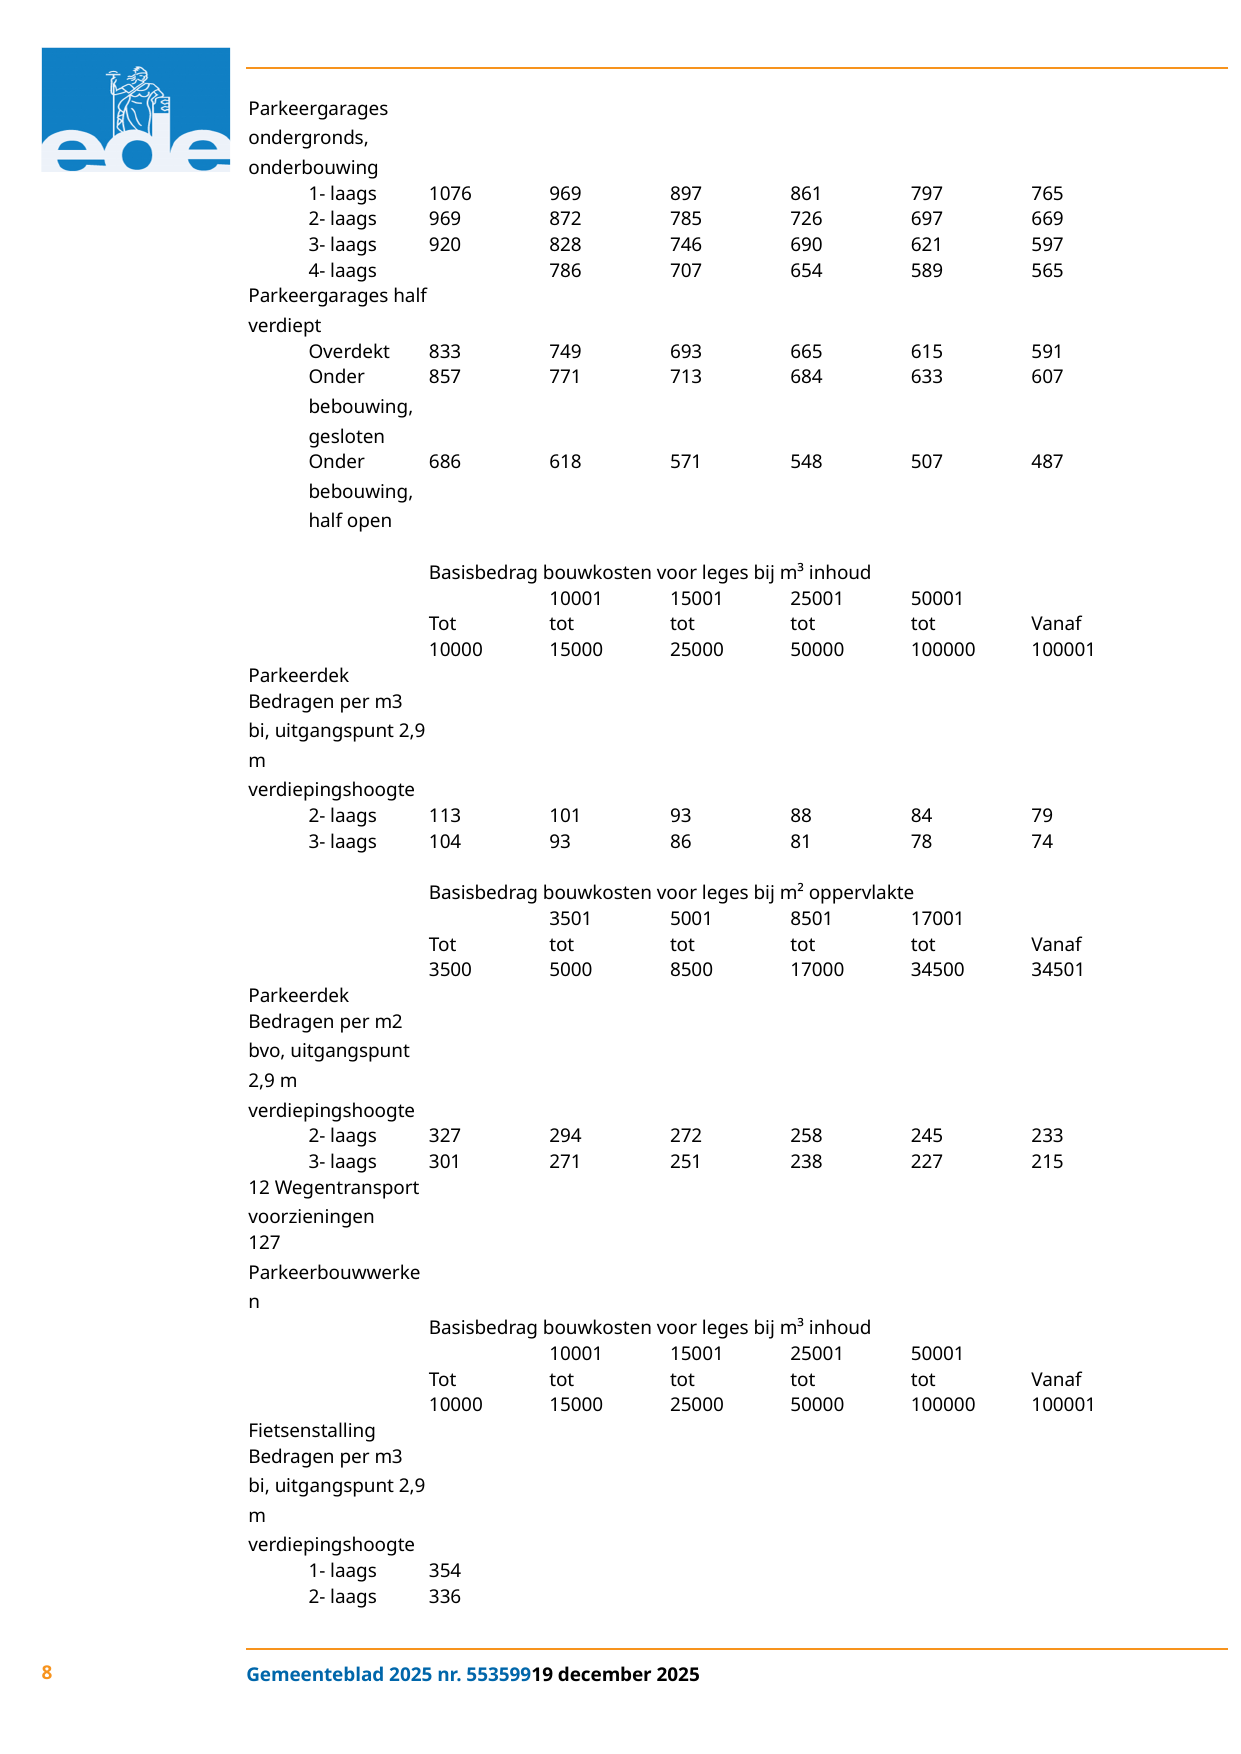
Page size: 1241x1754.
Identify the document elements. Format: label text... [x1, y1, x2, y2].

table_cell [248, 636, 308, 662]
table_cell 25000 [670, 636, 790, 662]
table_cell [248, 1366, 308, 1391]
table_cell Parkeerdek [248, 662, 429, 688]
table_cell 15001 [670, 1340, 790, 1366]
table_cell 113 [429, 802, 549, 828]
table_cell [248, 205, 308, 231]
table_cell 487 [1031, 449, 1152, 533]
table_cell 8500 [670, 957, 790, 982]
table_cell 233 [1031, 1123, 1152, 1148]
table_cell [1031, 1340, 1152, 1366]
table_cell [248, 1558, 308, 1583]
table_cell 633 [911, 364, 1031, 448]
table_cell 548 [790, 449, 911, 533]
table_cell 15001 [670, 585, 790, 611]
table_cell 50000 [790, 1391, 911, 1417]
table_cell Parkeerdek [248, 983, 429, 1008]
table_cell 1076 [429, 180, 549, 205]
table_cell Vanaf [1031, 931, 1152, 957]
table_cell 571 [670, 449, 790, 533]
table_cell 969 [549, 180, 670, 205]
table_cell [790, 983, 911, 1008]
table_cell Tot [429, 1366, 549, 1391]
table_cell 2- laags [308, 1583, 429, 1609]
table_cell [549, 854, 670, 879]
table_cell 771 [549, 364, 670, 448]
table_cell [429, 1340, 549, 1366]
table_cell [670, 1558, 790, 1583]
table_cell 615 [911, 338, 1031, 364]
table_cell [911, 95, 1031, 180]
table_cell [248, 1391, 308, 1417]
table_cell [248, 905, 308, 931]
table_cell [308, 880, 429, 905]
table_cell [1031, 283, 1152, 338]
table_cell [248, 1340, 308, 1366]
table_cell 15000 [549, 636, 670, 662]
table_cell Onder bebouwing, half open [308, 449, 429, 533]
table_cell [670, 1417, 790, 1443]
table_cell tot [670, 611, 790, 636]
table_cell 920 [429, 231, 549, 257]
table_cell 327 [429, 1123, 549, 1148]
table_cell Tot [429, 931, 549, 957]
table_cell 79 [1031, 802, 1152, 828]
table_cell 258 [790, 1123, 911, 1148]
table_cell [248, 231, 308, 257]
table_cell Onder bebouwing, gesloten [308, 364, 429, 448]
table_cell 78 [911, 828, 1031, 854]
table_cell Fietsenstalling [248, 1417, 429, 1443]
table_cell [549, 1417, 670, 1443]
table_cell 34501 [1031, 957, 1152, 982]
table_cell 215 [1031, 1148, 1152, 1174]
table_cell [790, 1558, 911, 1583]
table_cell 828 [549, 231, 670, 257]
table_cell 607 [1031, 364, 1152, 448]
table_cell [1031, 983, 1152, 1008]
table_cell [549, 1443, 670, 1557]
table_cell 272 [670, 1123, 790, 1148]
table_cell 857 [429, 364, 549, 448]
table_cell [1031, 1443, 1152, 1557]
table_cell [1031, 662, 1152, 688]
table_cell 597 [1031, 231, 1152, 257]
table_cell [308, 905, 429, 931]
table_cell [549, 662, 670, 688]
table_cell 301 [429, 1148, 549, 1174]
table_cell 565 [1031, 257, 1152, 283]
table_cell Parkeergarages ondergronds, onderbouwing [248, 95, 429, 180]
table_cell 589 [911, 257, 1031, 283]
table_cell [308, 854, 429, 879]
table_cell 2- laags [308, 1123, 429, 1148]
table_cell [429, 534, 549, 559]
table_cell 17000 [790, 957, 911, 982]
table_cell 5001 [670, 905, 790, 931]
table_cell [429, 257, 549, 283]
table_cell 25001 [790, 1340, 911, 1366]
table_cell tot [670, 1366, 790, 1391]
table_cell 707 [670, 257, 790, 283]
table_cell 507 [911, 449, 1031, 533]
table_cell tot [790, 931, 911, 957]
table_cell [248, 180, 308, 205]
table_cell [308, 957, 429, 982]
table_cell [308, 1391, 429, 1417]
table_cell 654 [790, 257, 911, 283]
table_cell 786 [549, 257, 670, 283]
table_cell [790, 662, 911, 688]
table_cell [308, 585, 429, 611]
picture [41, 47, 231, 172]
table_cell [670, 662, 790, 688]
table_cell 591 [1031, 338, 1152, 364]
table_cell [1031, 1314, 1152, 1340]
table_cell [911, 1558, 1031, 1583]
table_cell [790, 1174, 911, 1229]
table_cell [248, 931, 308, 957]
table_cell 897 [670, 180, 790, 205]
table_cell 726 [790, 205, 911, 231]
table_cell 833 [429, 338, 549, 364]
table_cell 354 [429, 1558, 549, 1583]
table_cell [1031, 585, 1152, 611]
table_cell 336 [429, 1583, 549, 1609]
table_cell Bedragen per m2 bvo, uitgangspunt 2,9 m verdiepingshoogte [248, 1008, 429, 1123]
table_cell 15000 [549, 1391, 670, 1417]
table_cell [670, 283, 790, 338]
table_cell 10000 [429, 1391, 549, 1417]
table_cell 621 [911, 231, 1031, 257]
table_cell [670, 95, 790, 180]
table_cell [911, 1417, 1031, 1443]
table_cell [1031, 559, 1152, 585]
table_cell [790, 1583, 911, 1609]
table_cell 969 [429, 205, 549, 231]
table_cell 100000 [911, 636, 1031, 662]
table_cell 10001 [549, 1340, 670, 1366]
table_cell tot [549, 1366, 670, 1391]
table_cell 100001 [1031, 636, 1152, 662]
table_cell [670, 1229, 790, 1314]
table_cell [248, 1123, 308, 1148]
table_cell [248, 1314, 308, 1340]
table_cell [670, 1443, 790, 1557]
table_cell [549, 688, 670, 802]
table_cell 697 [911, 205, 1031, 231]
table_cell [1031, 880, 1152, 905]
table_cell [248, 611, 308, 636]
table_cell [911, 983, 1031, 1008]
table_cell Overdekt [308, 338, 429, 364]
table_cell 3- laags [308, 1148, 429, 1174]
table_cell [248, 1583, 308, 1609]
table_cell 10000 [429, 636, 549, 662]
table_cell [308, 1314, 429, 1340]
table_cell Parkeergarages half verdiept [248, 283, 429, 338]
table_cell 93 [549, 828, 670, 854]
table_cell [790, 854, 911, 879]
table_cell [549, 1008, 670, 1123]
table_cell [308, 1366, 429, 1391]
table_cell [911, 283, 1031, 338]
table_cell Bedragen per m3 bi, uitgangspunt 2,9 m verdiepingshoogte [248, 688, 429, 802]
table_cell [1031, 854, 1152, 879]
table_cell [549, 1229, 670, 1314]
table_cell [308, 611, 429, 636]
table_cell [429, 283, 549, 338]
table_cell 245 [911, 1123, 1031, 1148]
table_cell 749 [549, 338, 670, 364]
table_cell [790, 1229, 911, 1314]
table_cell Bedragen per m3 bi, uitgangspunt 2,9 m verdiepingshoogte [248, 1443, 429, 1557]
table_cell [911, 854, 1031, 879]
table_cell [1031, 905, 1152, 931]
table_cell 746 [670, 231, 790, 257]
table_cell tot [790, 611, 911, 636]
table_cell [549, 95, 670, 180]
table_cell [1031, 1417, 1152, 1443]
table_cell 669 [1031, 205, 1152, 231]
table_cell 2- laags [308, 802, 429, 828]
table_cell Vanaf [1031, 611, 1152, 636]
table_cell 17001 [911, 905, 1031, 931]
table_cell [911, 1008, 1031, 1123]
table_cell tot [790, 1366, 911, 1391]
table_cell 81 [790, 828, 911, 854]
table_cell [911, 662, 1031, 688]
table_cell [429, 688, 549, 802]
table_cell [1031, 1008, 1152, 1123]
table_cell 797 [911, 180, 1031, 205]
table_cell 227 [911, 1148, 1031, 1174]
table_cell [308, 534, 429, 559]
table_cell 50001 [911, 1340, 1031, 1366]
table_cell tot [670, 931, 790, 957]
table_cell tot [549, 931, 670, 957]
table_cell [549, 534, 670, 559]
table_cell 50000 [790, 636, 911, 662]
table_cell 25001 [790, 585, 911, 611]
table_cell 3500 [429, 957, 549, 982]
table_cell [670, 1008, 790, 1123]
table_cell [248, 559, 308, 585]
table_cell Basisbedrag bouwkosten voor leges bij m³ inhoud [429, 559, 911, 585]
table_cell 4- laags [308, 257, 429, 283]
table_cell [429, 95, 549, 180]
table_cell [670, 688, 790, 802]
table_cell 2- laags [308, 205, 429, 231]
table_cell [790, 95, 911, 180]
table_cell 5000 [549, 957, 670, 982]
table_cell [429, 1229, 549, 1314]
table_cell [670, 1174, 790, 1229]
table_cell [549, 1174, 670, 1229]
table_cell 294 [549, 1123, 670, 1148]
table_cell 665 [790, 338, 911, 364]
table_cell [911, 1229, 1031, 1314]
table_cell 50001 [911, 585, 1031, 611]
table_cell [308, 931, 429, 957]
table_cell tot [911, 1366, 1031, 1391]
table_cell 238 [790, 1148, 911, 1174]
table_cell 1- laags [308, 1558, 429, 1583]
table_cell [670, 983, 790, 1008]
table_cell 93 [670, 802, 790, 828]
table_cell 684 [790, 364, 911, 448]
table_cell 686 [429, 449, 549, 533]
table_cell Vanaf [1031, 1366, 1152, 1391]
table_cell [429, 662, 549, 688]
table_cell [308, 636, 429, 662]
table_cell [670, 534, 790, 559]
table_cell [790, 1443, 911, 1557]
table_cell 785 [670, 205, 790, 231]
table_cell [549, 1583, 670, 1609]
table_cell [248, 257, 308, 283]
table_cell 12 Wegentransport voorzieningen [248, 1174, 429, 1229]
table_cell [911, 559, 1031, 585]
table_cell Basisbedrag bouwkosten voor leges bij m² oppervlakte [429, 880, 1031, 905]
table_cell Tot [429, 611, 549, 636]
table_cell [429, 585, 549, 611]
table_cell [911, 1443, 1031, 1557]
table_cell 861 [790, 180, 911, 205]
table_cell 100000 [911, 1391, 1031, 1417]
table_cell [308, 559, 429, 585]
table_cell 693 [670, 338, 790, 364]
table_cell 104 [429, 828, 549, 854]
table_cell 1- laags [308, 180, 429, 205]
table_cell 713 [670, 364, 790, 448]
table_cell [308, 1340, 429, 1366]
table_cell [429, 983, 549, 1008]
table_cell [248, 585, 308, 611]
table_cell [248, 1148, 308, 1174]
table_cell [790, 283, 911, 338]
table_cell [248, 880, 308, 905]
table_cell [549, 983, 670, 1008]
table_cell 84 [911, 802, 1031, 828]
table_cell 618 [549, 449, 670, 533]
table_cell tot [911, 931, 1031, 957]
table_cell [790, 1008, 911, 1123]
table_cell 88 [790, 802, 911, 828]
table_cell 34500 [911, 957, 1031, 982]
table_cell 3- laags [308, 828, 429, 854]
table_cell [670, 1583, 790, 1609]
table_cell [790, 688, 911, 802]
table_cell 3501 [549, 905, 670, 931]
table_cell [1031, 1174, 1152, 1229]
table_cell [549, 1558, 670, 1583]
table_cell [911, 1583, 1031, 1609]
table_cell 100001 [1031, 1391, 1152, 1417]
table_cell 271 [549, 1148, 670, 1174]
table_cell [670, 854, 790, 879]
table_cell 74 [1031, 828, 1152, 854]
table_cell [911, 688, 1031, 802]
table_cell tot [549, 611, 670, 636]
table_cell [790, 1417, 911, 1443]
table_cell 8501 [790, 905, 911, 931]
table_cell [429, 854, 549, 879]
table_cell [248, 534, 308, 559]
table_cell [1031, 688, 1152, 802]
table_cell 86 [670, 828, 790, 854]
table_cell [429, 905, 549, 931]
table_cell [248, 828, 308, 854]
table_cell [248, 364, 308, 448]
table_cell 765 [1031, 180, 1152, 205]
table_cell [429, 1443, 549, 1557]
table_cell [248, 854, 308, 879]
table_cell [248, 338, 308, 364]
table_cell [1031, 1558, 1152, 1583]
table_cell 127 Parkeerbouwwerken [248, 1229, 429, 1314]
table_cell 10001 [549, 585, 670, 611]
table_cell 690 [790, 231, 911, 257]
table_cell [1031, 534, 1152, 559]
table_cell [911, 1314, 1031, 1340]
table_cell 25000 [670, 1391, 790, 1417]
table_cell 251 [670, 1148, 790, 1174]
table_cell [1031, 1229, 1152, 1314]
table_cell [1031, 1583, 1152, 1609]
table_cell [248, 802, 308, 828]
table_cell [1031, 95, 1152, 180]
table_cell tot [911, 611, 1031, 636]
table_cell [911, 534, 1031, 559]
table_cell [911, 1174, 1031, 1229]
table_cell 101 [549, 802, 670, 828]
table_cell [429, 1174, 549, 1229]
table_cell 872 [549, 205, 670, 231]
table_cell Basisbedrag bouwkosten voor leges bij m³ inhoud [429, 1314, 911, 1340]
table_cell [790, 534, 911, 559]
table_cell [429, 1008, 549, 1123]
table_cell [549, 283, 670, 338]
table_cell [248, 957, 308, 982]
table_cell [429, 1417, 549, 1443]
table_cell 3- laags [308, 231, 429, 257]
table_cell [248, 449, 308, 533]
